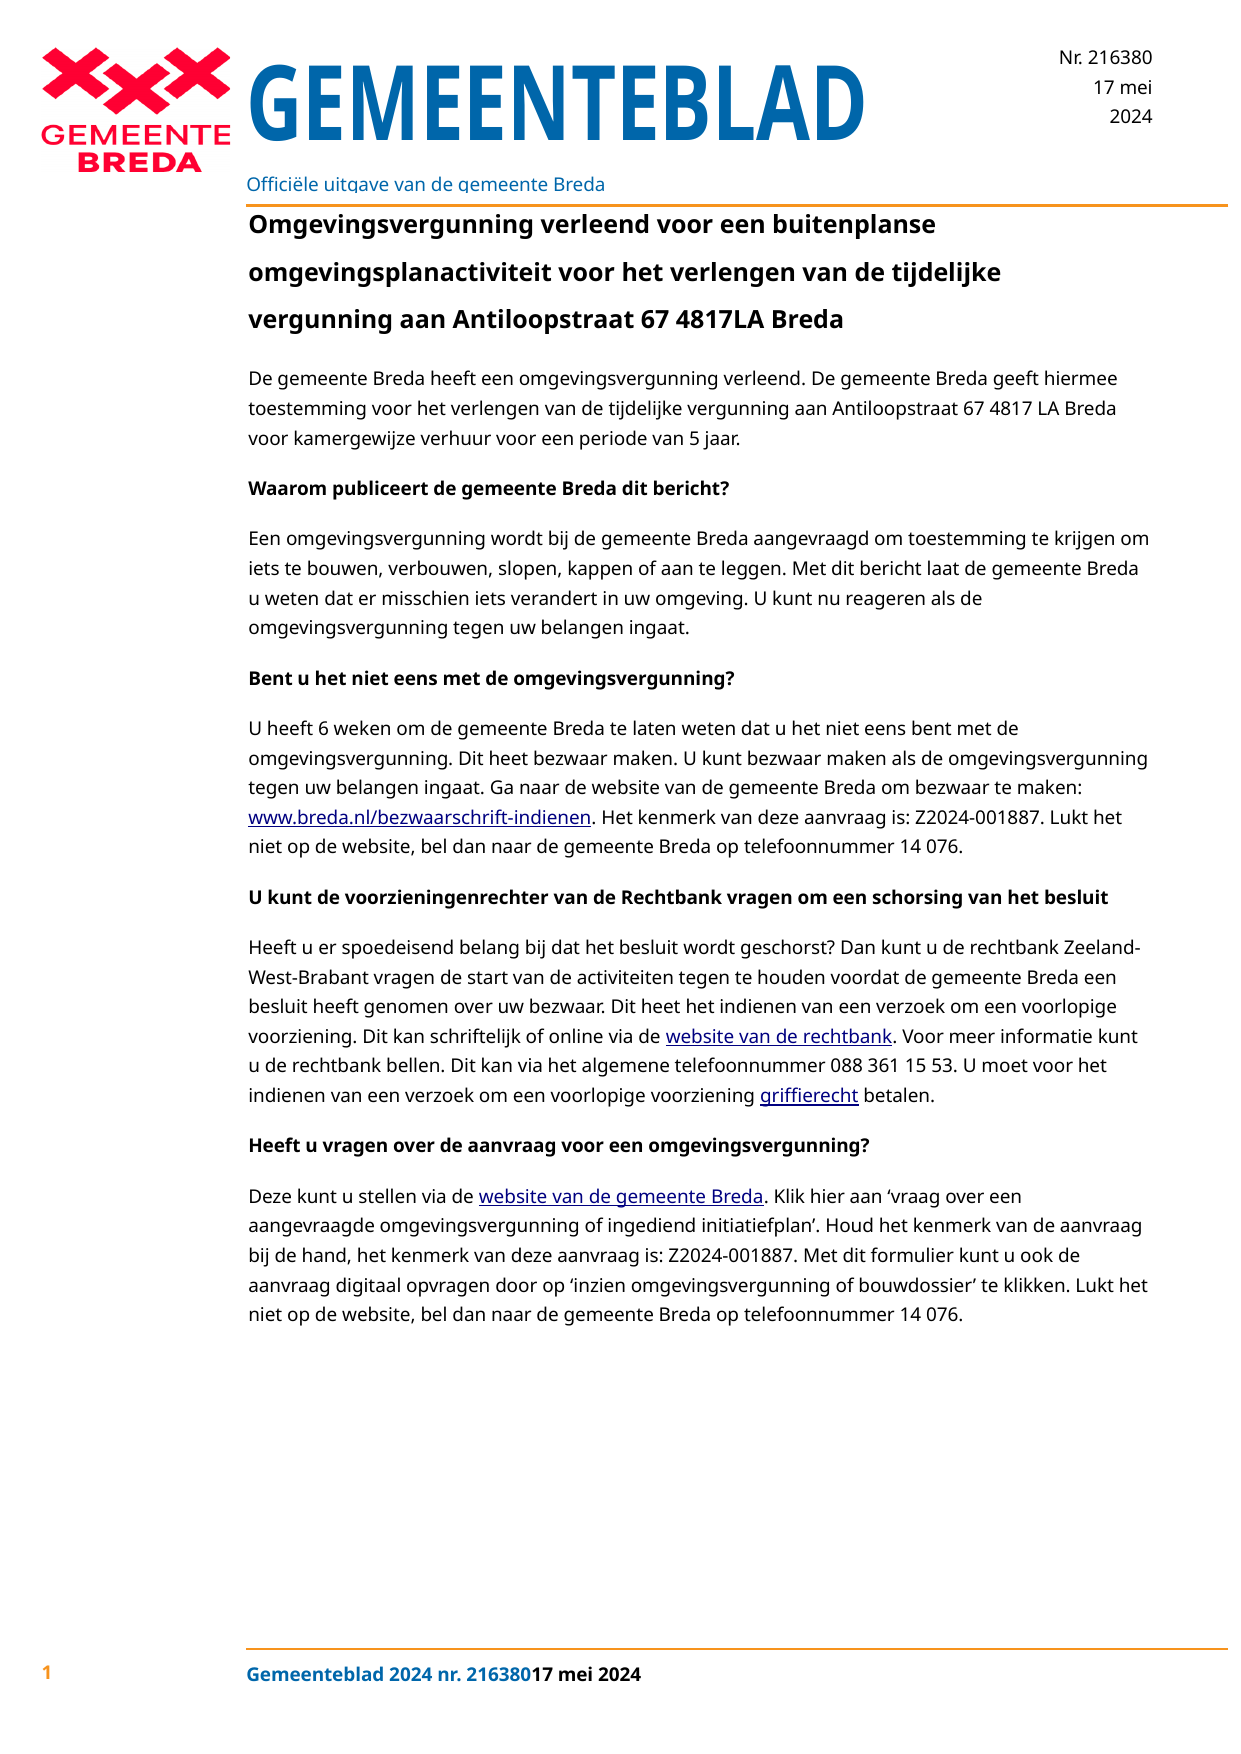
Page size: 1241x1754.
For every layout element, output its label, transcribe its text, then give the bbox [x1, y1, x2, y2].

text Een omgevingsvergunning wordt bij de gemeente Breda aangevraagd om toestemming te krijgen om iets te bouwen, verbouwen, slopen, kappen of aan te leggen. Met dit bericht laat de gemeente Breda u weten dat er misschien iets verandert in uw omgeving. U kunt nu reageren als de omgevingsvergunning tegen uw belangen ingaat. [248, 526, 1152, 640]
text Waarom publiceert de gemeente Breda dit bericht? [248, 475, 1152, 501]
text U heeft 6 weken om de gemeente Breda te laten weten dat u het niet eens bent met de omgevingsvergunning. Dit heet bezwaar maken. U kunt bezwaar maken als de omgevingsvergunning tegen uw belangen ingaat. Ga naar de website van de gemeente Breda om bezwaar te maken: www.breda.nl/bezwaarschrift-indienen. Het kenmerk van deze aanvraag is: Z2024-001887. Lukt het niet op de website, bel dan naar de gemeente Breda op telefoonnummer 14 076. [248, 715, 1152, 859]
text De gemeente Breda heeft een omgevingsvergunning verleend. De gemeente Breda geeft hiermee toestemming voor het verlengen van de tijdelijke vergunning aan Antiloopstraat 67 4817 LA Breda voor kamergewijze verhuur voor een periode van 5 jaar. [248, 366, 1152, 450]
text Heeft u vragen over de aanvraag voor een omgevingsvergunning? [248, 1133, 1152, 1158]
picture [41, 47, 231, 172]
text Bent u het niet eens met de omgevingsvergunning? [248, 665, 1152, 690]
text Omgevingsvergunning verleend voor een buitenplanse omgevingsplanactiviteit voor het verlengen van de tijdelijke vergunning aan Antiloopstraat 67 4817LA Breda [248, 207, 1152, 336]
text Heeft u er spoedeisend belang bij dat het besluit wordt geschorst? Dan kunt u de rechtbank Zeeland-West-Brabant vragen de start van de activiteiten tegen te houden voordat de gemeente Breda een besluit heeft genomen over uw bezwaar. Dit heet het indienen van een verzoek om een voorlopige voorziening. Dit kan schriftelijk of online via de website van de rechtbank. Voor meer informatie kunt u de rechtbank bellen. Dit kan via het algemene telefoonnummer 088 361 15 53. U moet voor het indienen van een verzoek om een voorlopige voorziening griffierecht betalen. [248, 934, 1152, 1108]
text U kunt de voorzieningenrechter van de Rechtbank vragen om een schorsing van het besluit [248, 884, 1152, 909]
text Deze kunt u stellen via de website van de gemeente Breda. Klik hier aan ‘vraag over een aangevraagde omgevingsvergunning of ingediend initiatiefplan’. Houd het kenmerk van de aanvraag bij de hand, het kenmerk van deze aanvraag is: Z2024-001887. Met dit formulier kunt u ook de aanvraag digitaal opvragen door op ‘inzien omgevingsvergunning of bouwdossier’ te klikken. Lukt het niet op de website, bel dan naar de gemeente Breda op telefoonnummer 14 076. [248, 1183, 1152, 1327]
